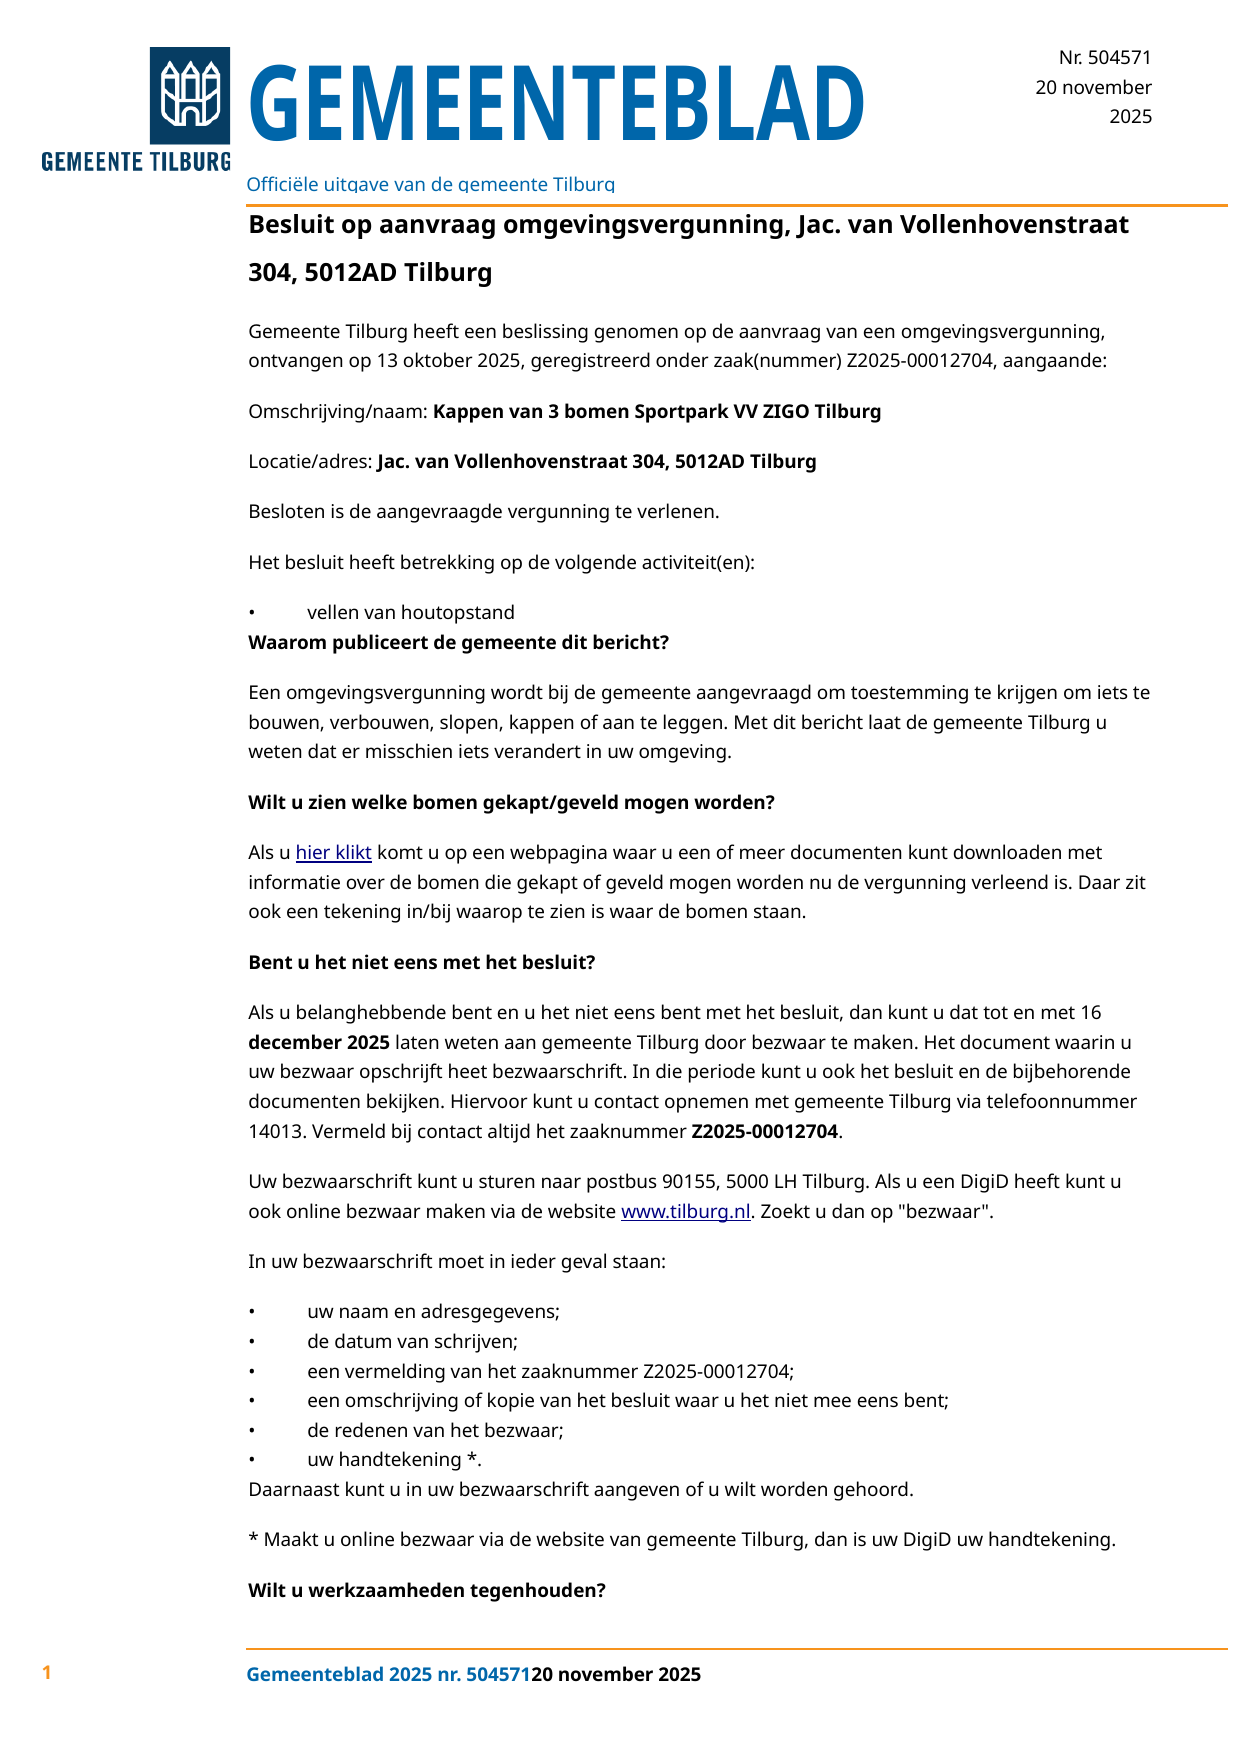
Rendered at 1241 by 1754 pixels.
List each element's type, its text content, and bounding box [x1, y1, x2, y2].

text Daarnaast kunt u in uw bezwaarschrift aangeven of u wilt worden gehoord. [248, 1476, 1152, 1502]
text Als u belanghebbende bent en u het niet eens bent met het besluit, dan kunt u dat tot en met 16 december 2025 laten weten aan gemeente Tilburg door bezwaar te maken. Het document waarin u uw bezwaar opschrijft heet bezwaarschrift. In die periode kunt u ook het besluit en de bijbehorende documenten bekijken. Hiervoor kunt u contact opnemen met gemeente Tilburg via telefoonnummer 14013. Vermeld bij contact altijd het zaaknummer Z2025-00012704. [248, 999, 1152, 1144]
list een omschrijving of kopie van het besluit waar u het niet mee eens bent; [248, 1387, 1152, 1413]
list een vermelding van het zaaknummer Z2025-00012704; [248, 1358, 1152, 1384]
list de redenen van het bezwaar; [248, 1417, 1152, 1443]
text Het besluit heeft betrekking op de volgende activiteit(en): [248, 549, 1152, 575]
list uw naam en adresgegevens; [248, 1299, 1152, 1324]
list de datum van schrijven; [248, 1328, 1152, 1354]
text Uw bezwaarschrift kunt u sturen naar postbus 90155, 5000 LH Tilburg. Als u een DigiD heeft kunt u ook online bezwaar maken via de website www.tilburg.nl. Zoekt u dan op "bezwaar". [248, 1168, 1152, 1224]
text Als u hier klikt komt u op een webpagina waar u een of meer documenten kunt downloaden met informatie over de bomen die gekapt of geveld mogen worden nu de vergunning verleend is. Daar zit ook een tekening in/bij waarop te zien is waar de bomen staan. [248, 839, 1152, 924]
list uw handtekening *. [248, 1447, 1152, 1472]
text Wilt u zien welke bomen gekapt/geveld mogen worden? [248, 789, 1152, 815]
text Gemeente Tilburg heeft een beslissing genomen op de aanvraag van een omgevingsvergunning, ontvangen op 13 oktober 2025, geregistreerd onder zaak(nummer) Z2025-00012704, aangaande: [248, 318, 1152, 373]
picture [41, 47, 231, 172]
text Besloten is de aangevraagde vergunning te verlenen. [248, 499, 1152, 524]
text Locatie/adres: Jac. van Vollenhovenstraat 304, 5012AD Tilburg [248, 448, 1152, 474]
text Waarom publiceert de gemeente dit bericht? [248, 629, 1152, 655]
list vellen van houtopstand [248, 599, 1152, 625]
text Besluit op aanvraag omgevingsvergunning, Jac. van Vollenhovenstraat 304, 5012AD Tilburg [248, 207, 1152, 288]
text In uw bezwaarschrift moet in ieder geval staan: [248, 1248, 1152, 1274]
text Wilt u werkzaamheden tegenhouden? [248, 1577, 1152, 1603]
text * Maakt u online bezwaar via de website van gemeente Tilburg, dan is uw DigiD uw handtekening. [248, 1527, 1152, 1552]
text Bent u het niet eens met het besluit? [248, 949, 1152, 975]
text Omschrijving/naam: Kappen van 3 bomen Sportpark VV ZIGO Tilburg [248, 398, 1152, 424]
text Een omgevingsvergunning wordt bij de gemeente aangevraagd om toestemming te krijgen om iets te bouwen, verbouwen, slopen, kappen of aan te leggen. Met dit bericht laat de gemeente Tilburg u weten dat er misschien iets verandert in uw omgeving. [248, 679, 1152, 764]
